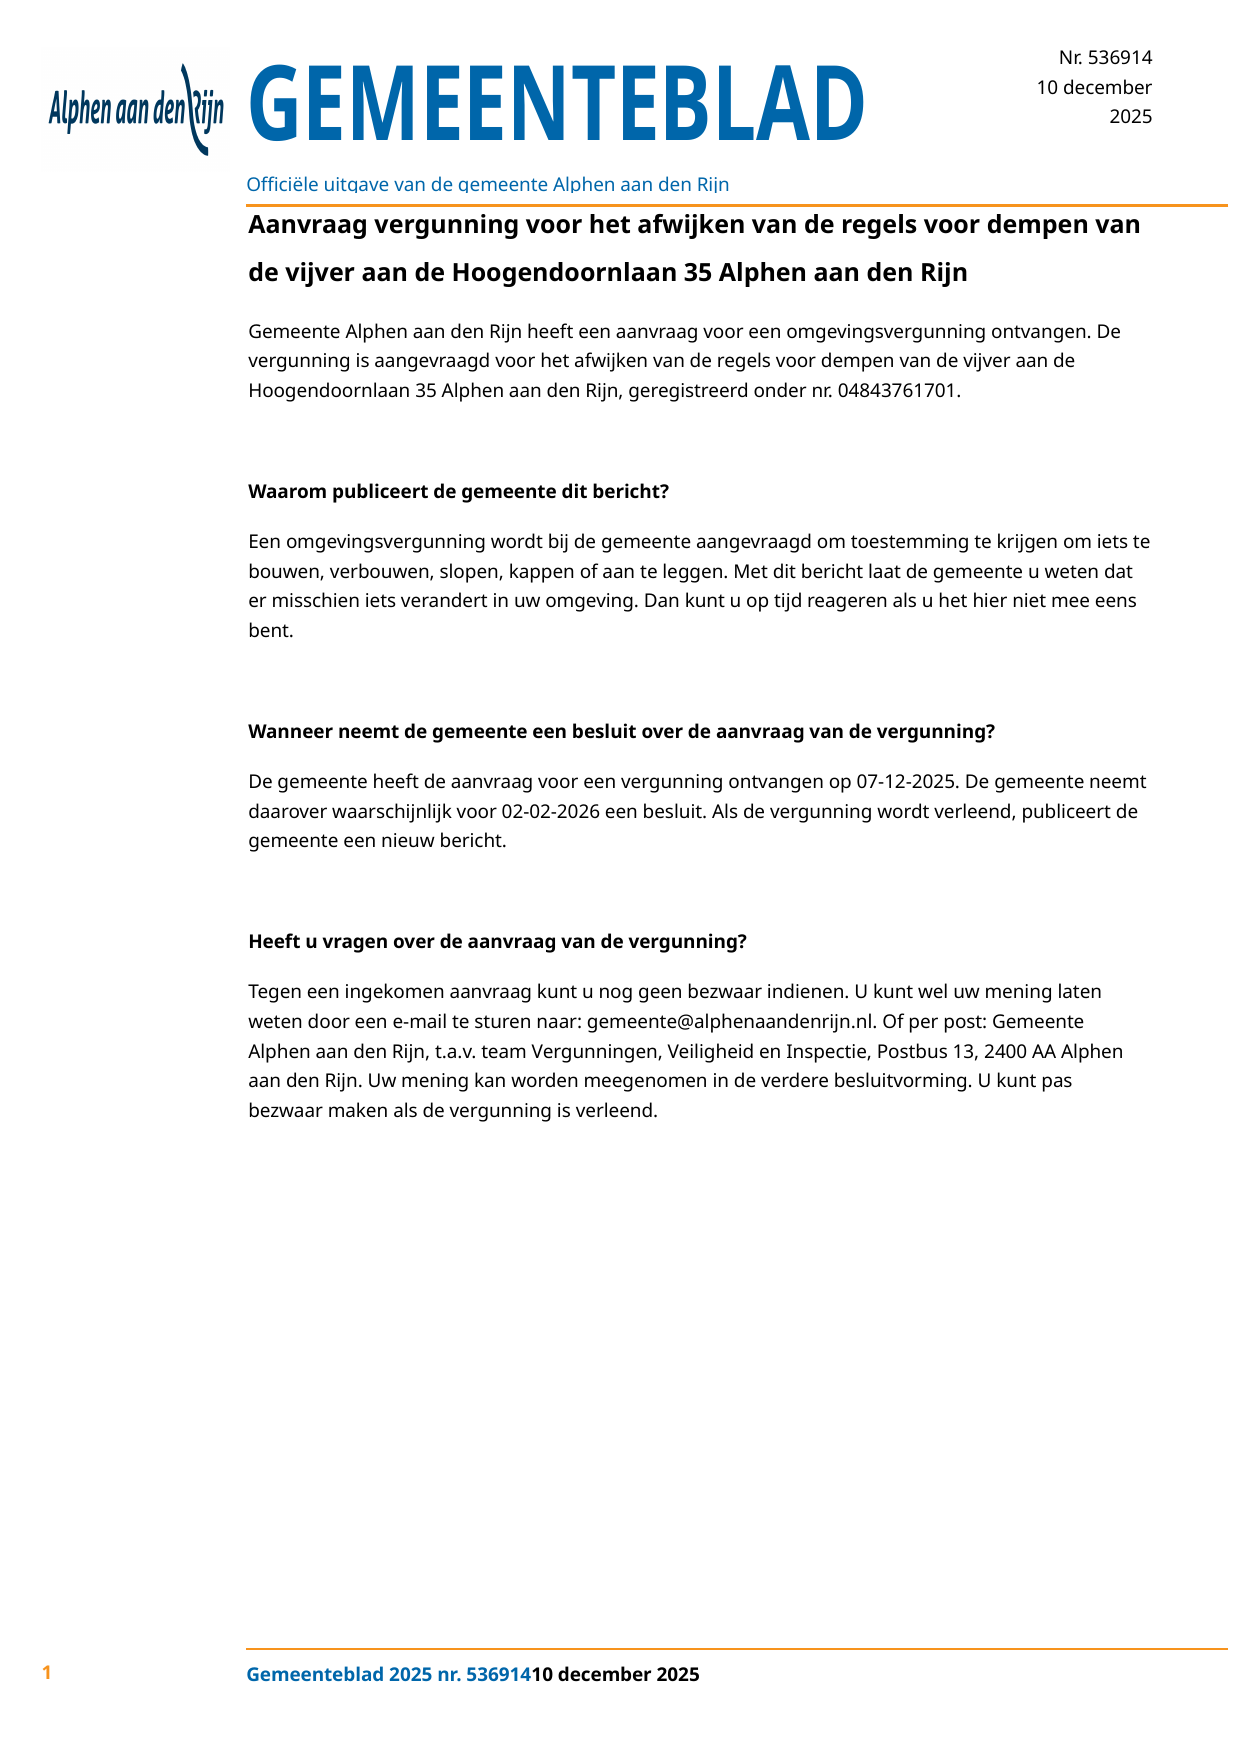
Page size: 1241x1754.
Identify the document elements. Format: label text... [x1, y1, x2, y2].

text Wanneer neemt de gemeente een besluit over de aanvraag van de vergunning? [248, 718, 1152, 744]
text Gemeente Alphen aan den Rijn heeft een aanvraag voor een omgevingsvergunning ontvangen. De vergunning is aangevraagd voor het afwijken van de regels voor dempen van de vijver aan de Hoogendoornlaan 35 Alphen aan den Rijn, geregistreerd onder nr. 04843761701. [248, 318, 1152, 403]
text Aanvraag vergunning voor het afwijken van de regels voor dempen van de vijver aan de Hoogendoornlaan 35 Alphen aan den Rijn [248, 207, 1152, 288]
text Heeft u vragen over de aanvraag van de vergunning? [248, 928, 1152, 954]
picture [41, 47, 231, 172]
text Waarom publiceert de gemeente dit bericht? [248, 478, 1152, 504]
text Tegen een ingekomen aanvraag kunt u nog geen bezwaar indienen. U kunt wel uw mening laten weten door een e-mail te sturen naar: gemeente@alphenaandenrijn.nl. Of per post: Gemeente Alphen aan den Rijn, t.a.v. team Vergunningen, Veiligheid en Inspectie, Postbus 13, 2400 AA Alphen aan den Rijn. Uw mening kan worden meegenomen in de verdere besluitvorming. U kunt pas bezwaar maken als de vergunning is verleend. [248, 979, 1152, 1123]
text Een omgevingsvergunning wordt bij de gemeente aangevraagd om toestemming te krijgen om iets te bouwen, verbouwen, slopen, kappen of aan te leggen. Met dit bericht laat de gemeente u weten dat er misschien iets verandert in uw omgeving. Dan kunt u op tijd reageren als u het hier niet mee eens bent. [248, 528, 1152, 643]
text De gemeente heeft de aanvraag voor een vergunning ontvangen op 07-12-2025. De gemeente neemt daarover waarschijnlijk voor 02-02-2026 een besluit. Als de vergunning wordt verleend, publiceert de gemeente een nieuw bericht. [248, 768, 1152, 853]
